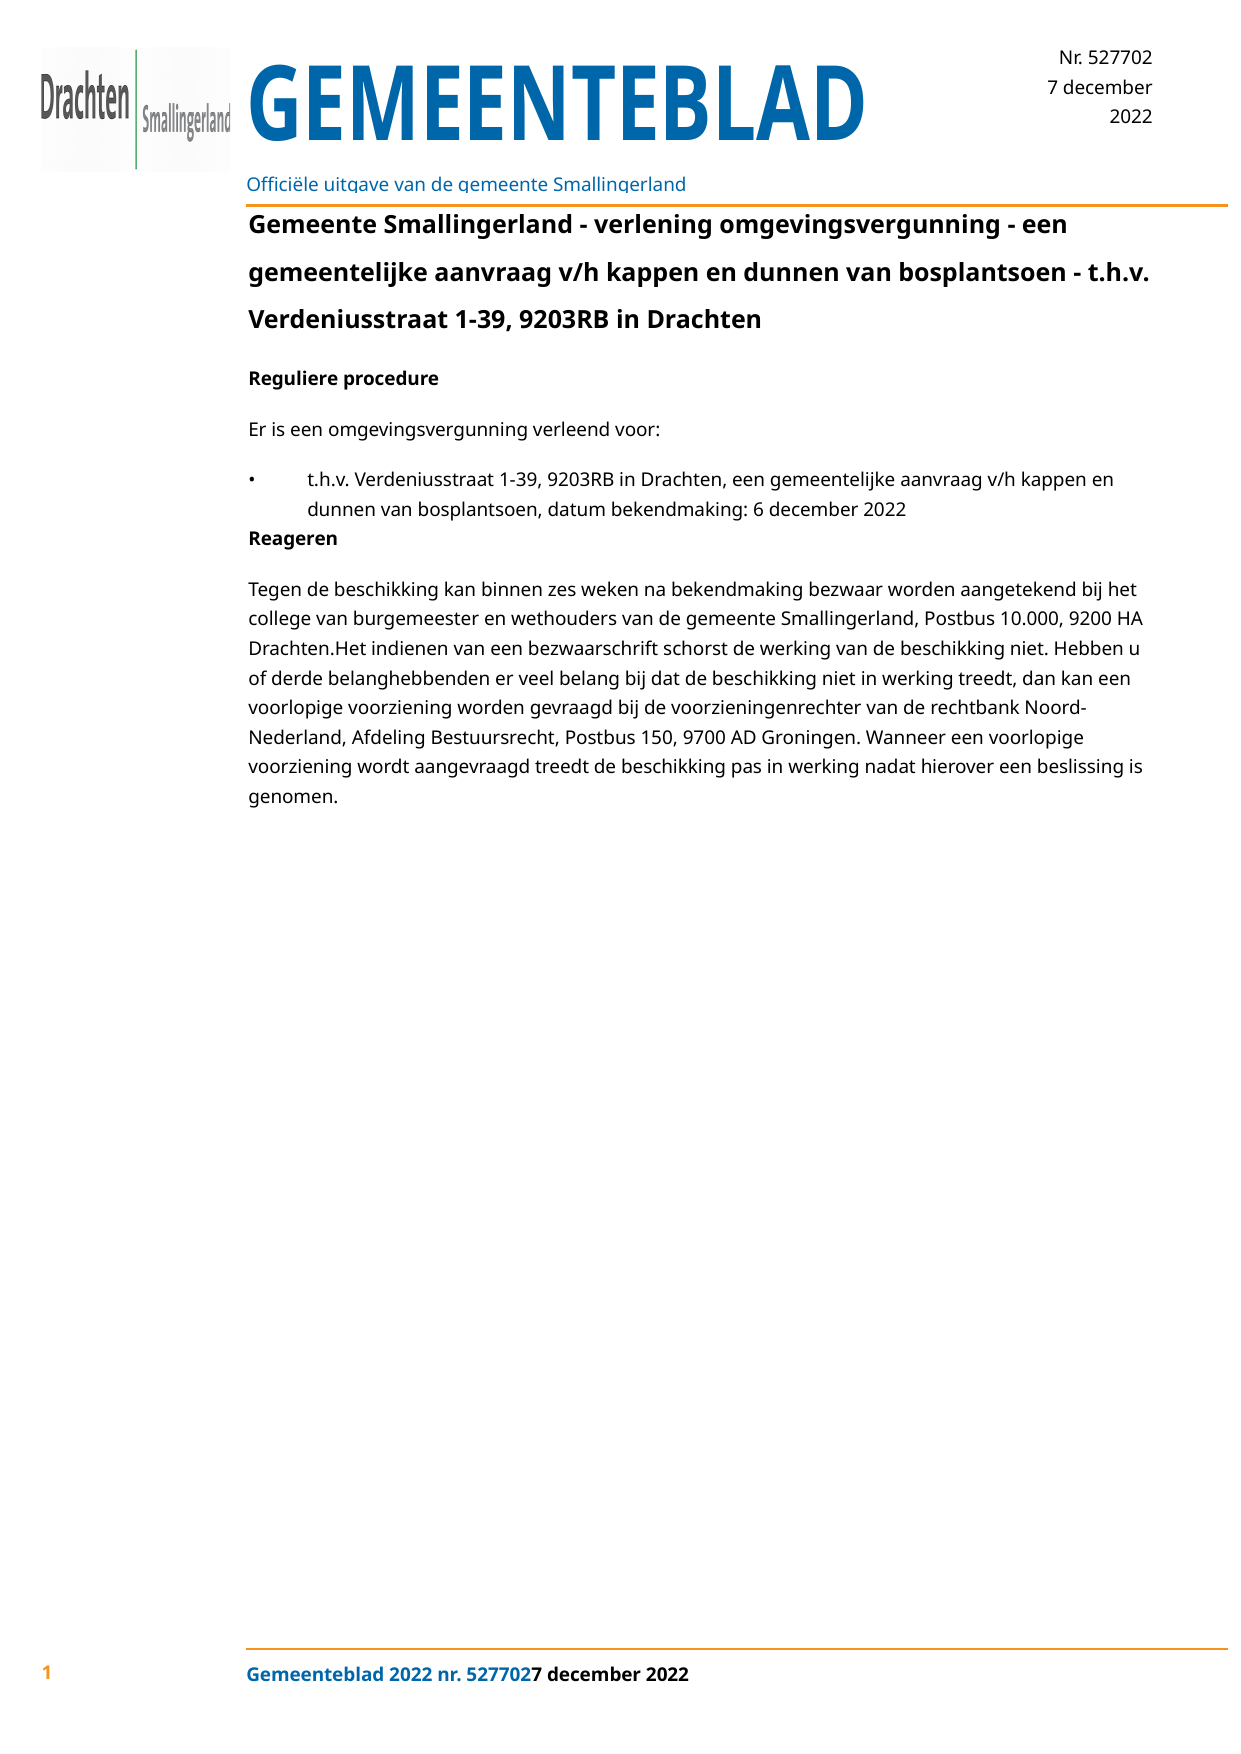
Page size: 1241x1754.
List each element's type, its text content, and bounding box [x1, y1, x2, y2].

text Tegen de beschikking kan binnen zes weken na bekendmaking bezwaar worden aangetekend bij het college van burgemeester en wethouders van de gemeente Smallingerland, Postbus 10.000, 9200 HA Drachten.Het indienen van een bezwaarschrift schorst de werking van de beschikking niet. Hebben u of derde belanghebbenden er veel belang bij dat de beschikking niet in werking treedt, dan kan een voorlopige voorziening worden gevraagd bij de voorzieningenrechter van de rechtbank Noord-Nederland, Afdeling Bestuursrecht, Postbus 150, 9700 AD Groningen. Wanneer een voorlopige voorziening wordt aangevraagd treedt de beschikking pas in werking nadat hierover een beslissing is genomen. [248, 576, 1152, 809]
text Er is een omgevingsvergunning verleend voor: [248, 416, 1152, 442]
list t.h.v. Verdeniusstraat 1-39, 9203RB in Drachten, een gemeentelijke aanvraag v/h kappen en dunnen van bosplantsoen, datum bekendmaking: 6 december 2022 [248, 466, 1152, 522]
text Reguliere procedure [248, 366, 1152, 391]
text Reageren [248, 526, 1152, 551]
picture [41, 47, 231, 172]
text Gemeente Smallingerland - verlening omgevingsvergunning - een gemeentelijke aanvraag v/h kappen en dunnen van bosplantsoen - t.h.v. Verdeniusstraat 1-39, 9203RB in Drachten [248, 207, 1152, 336]
